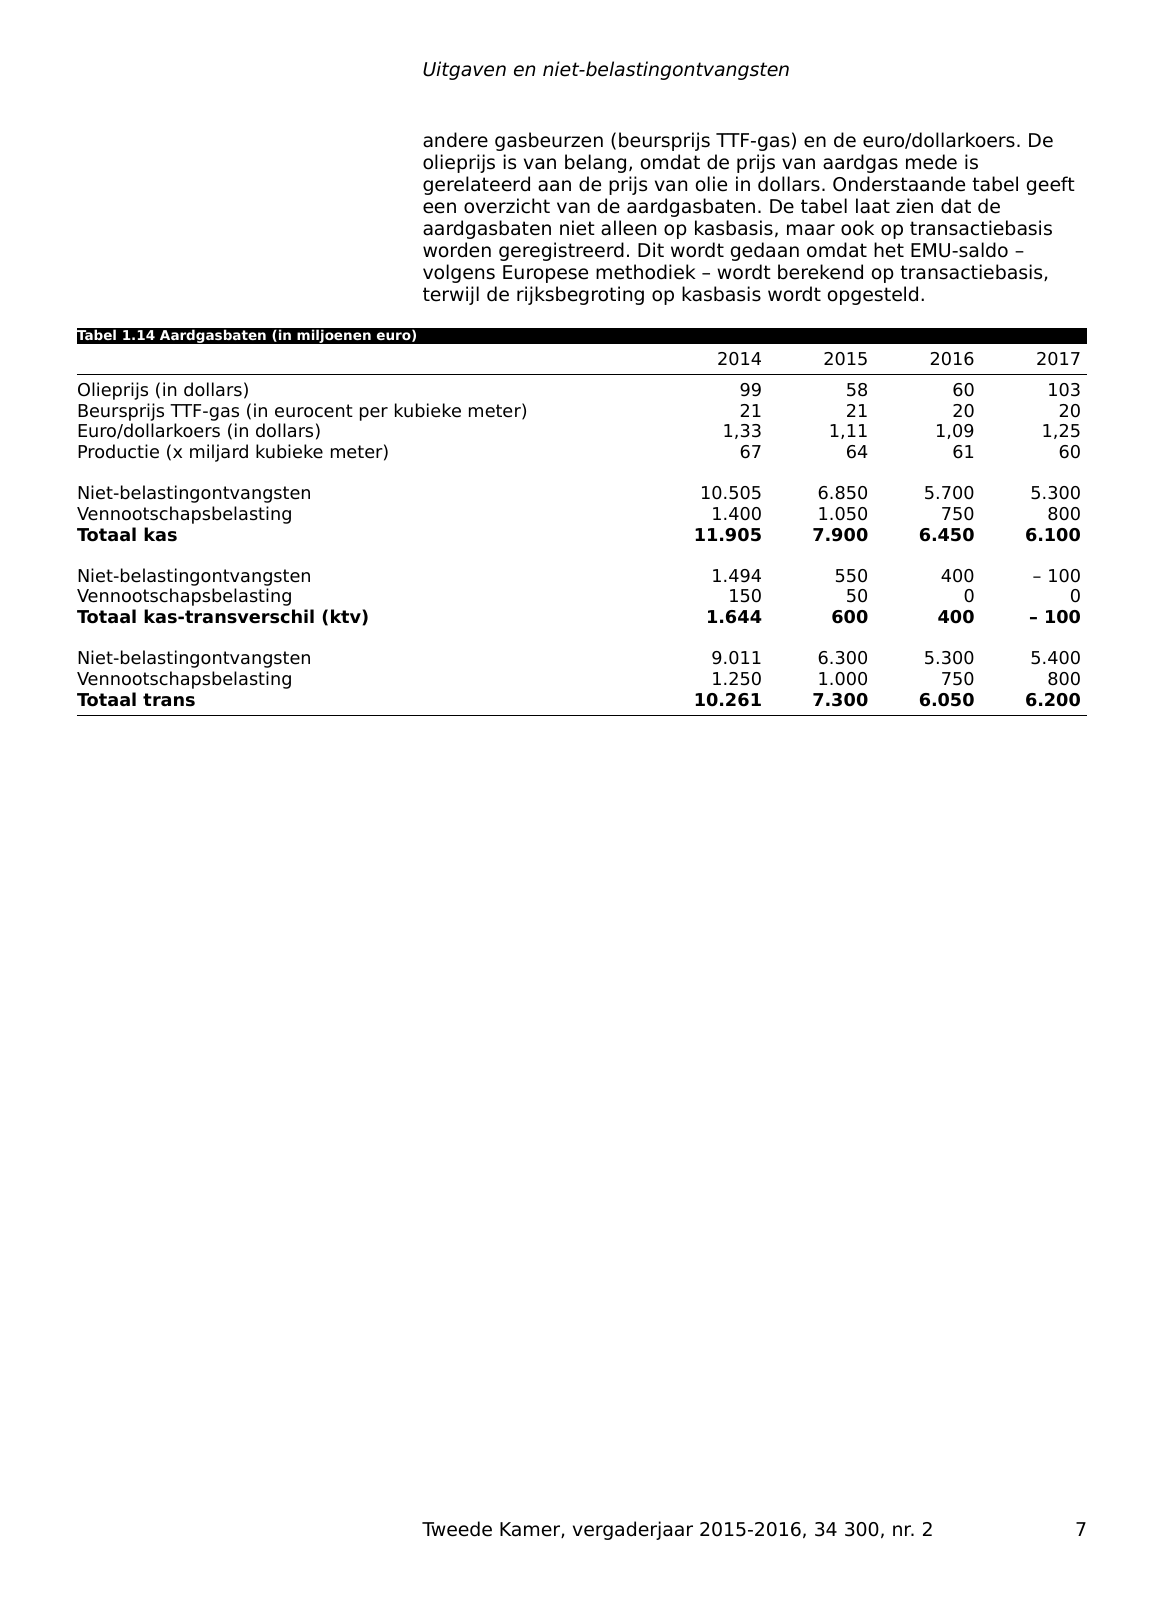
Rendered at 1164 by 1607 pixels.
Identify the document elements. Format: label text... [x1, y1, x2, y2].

table_cell 5.300 [980, 483, 1087, 504]
table_cell 6.450 [874, 525, 980, 545]
table_header Tabel 1.14 Aardgasbaten (in miljoenen euro) [77, 328, 1087, 343]
table_cell [77, 628, 661, 648]
table_cell [980, 545, 1087, 566]
table_cell 6.100 [980, 525, 1087, 545]
table_cell 103 [980, 375, 1087, 401]
table_cell 150 [661, 586, 768, 607]
table_cell 0 [980, 586, 1087, 607]
table_cell Vennootschapsbelasting [77, 669, 661, 689]
table_cell [77, 545, 661, 566]
table_cell 600 [768, 607, 874, 628]
table_cell Euro/dollarkoers (in dollars) [77, 421, 661, 442]
table_cell [980, 463, 1087, 483]
table_cell 6.850 [768, 483, 874, 504]
table_cell 21 [661, 401, 768, 421]
table_cell Vennootschapsbelasting [77, 586, 661, 607]
table_cell 60 [980, 442, 1087, 463]
table_cell 2015 [768, 344, 874, 374]
table_cell 50 [768, 586, 874, 607]
table_cell 2016 [874, 344, 980, 374]
table_cell 750 [874, 669, 980, 689]
table_cell 1,25 [980, 421, 1087, 442]
table_cell Productie (x miljard kubieke meter) [77, 442, 661, 463]
table_cell 61 [874, 442, 980, 463]
table_cell Niet-belastingontvangsten [77, 566, 661, 586]
table_cell [768, 628, 874, 648]
table_cell Vennootschapsbelasting [77, 504, 661, 524]
text andere gasbeurzen (beursprijs TTF-gas) en de euro/dollarkoers. De olieprijs is van belang, omdat de prijs van aardgas mede is gerelateerd aan de prijs van olie in dollars. Onderstaande tabel geeft een overzicht van de aardgasbaten. De tabel laat zien dat de aardgasbaten niet alleen op kasbasis, maar ook op transactiebasis worden geregistreerd. Dit wordt gedaan omdat het EMU-saldo – volgens Europese methodiek – wordt berekend op transactiebasis, terwijl de rijksbegroting op kasbasis wordt opgesteld. [422, 130, 1087, 306]
table_cell 750 [874, 504, 980, 524]
table_cell Niet-belastingontvangsten [77, 648, 661, 669]
table_cell 800 [980, 504, 1087, 524]
table_cell 550 [768, 566, 874, 586]
table_cell Totaal trans [77, 690, 661, 715]
table_cell 1.000 [768, 669, 874, 689]
table_cell 10.505 [661, 483, 768, 504]
table_cell 1,11 [768, 421, 874, 442]
table_cell 1.050 [768, 504, 874, 524]
table_cell 20 [874, 401, 980, 421]
table_cell 9.011 [661, 648, 768, 669]
table_cell 2014 [661, 344, 768, 374]
table_cell [874, 545, 980, 566]
table_cell [768, 463, 874, 483]
table_cell Niet-belastingontvangsten [77, 483, 661, 504]
table_cell [77, 344, 661, 374]
table_cell 64 [768, 442, 874, 463]
table_cell – 100 [980, 607, 1087, 628]
table_cell 7.900 [768, 525, 874, 545]
table_cell [661, 628, 768, 648]
table_cell 67 [661, 442, 768, 463]
table_cell 58 [768, 375, 874, 401]
table_cell 5.700 [874, 483, 980, 504]
table_cell [661, 463, 768, 483]
table_cell 5.300 [874, 648, 980, 669]
table_cell 800 [980, 669, 1087, 689]
table_cell Olieprijs (in dollars) [77, 375, 661, 401]
table_cell 99 [661, 375, 768, 401]
table_cell [980, 628, 1087, 648]
table_cell – 100 [980, 566, 1087, 586]
table_cell 21 [768, 401, 874, 421]
table_cell 400 [874, 566, 980, 586]
table_cell 1,09 [874, 421, 980, 442]
table_cell 60 [874, 375, 980, 401]
table_cell 0 [874, 586, 980, 607]
table_cell 11.905 [661, 525, 768, 545]
table_cell 2017 [980, 344, 1087, 374]
table_cell 6.300 [768, 648, 874, 669]
table_cell 1.250 [661, 669, 768, 689]
table_cell [77, 463, 661, 483]
table_cell Beursprijs TTF-gas (in eurocent per kubieke meter) [77, 401, 661, 421]
table_cell 1.400 [661, 504, 768, 524]
table_cell 6.200 [980, 690, 1087, 715]
table_cell [874, 628, 980, 648]
table_cell 20 [980, 401, 1087, 421]
table_cell [661, 545, 768, 566]
table_cell 7.300 [768, 690, 874, 715]
table_cell 10.261 [661, 690, 768, 715]
table_cell Totaal kas-transverschil (ktv) [77, 607, 661, 628]
table_cell 5.400 [980, 648, 1087, 669]
table_cell 1.644 [661, 607, 768, 628]
table_cell 1.494 [661, 566, 768, 586]
table_cell 1,33 [661, 421, 768, 442]
table_cell [768, 545, 874, 566]
table_cell Totaal kas [77, 525, 661, 545]
table_cell [874, 463, 980, 483]
table_cell 6.050 [874, 690, 980, 715]
table_cell 400 [874, 607, 980, 628]
